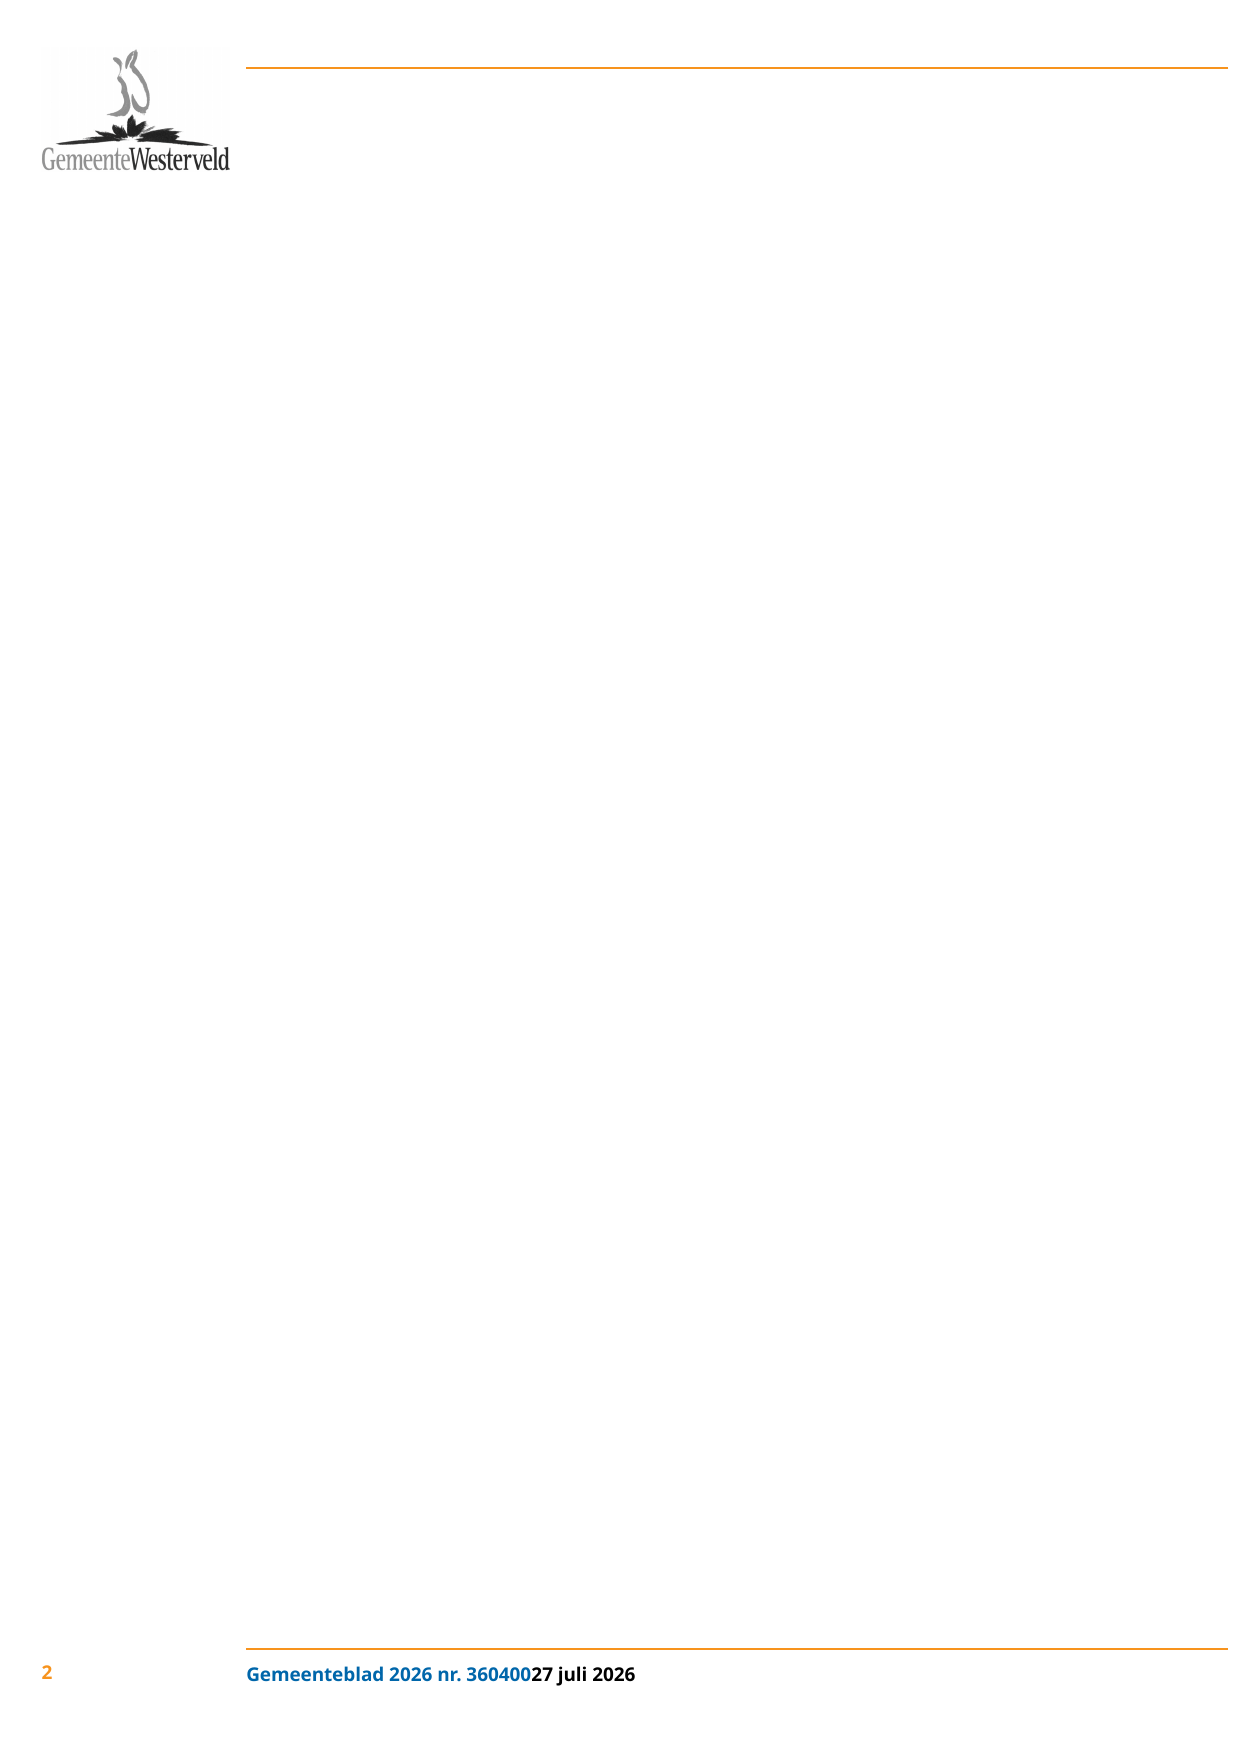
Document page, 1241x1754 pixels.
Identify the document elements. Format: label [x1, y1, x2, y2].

picture [41, 47, 231, 172]
